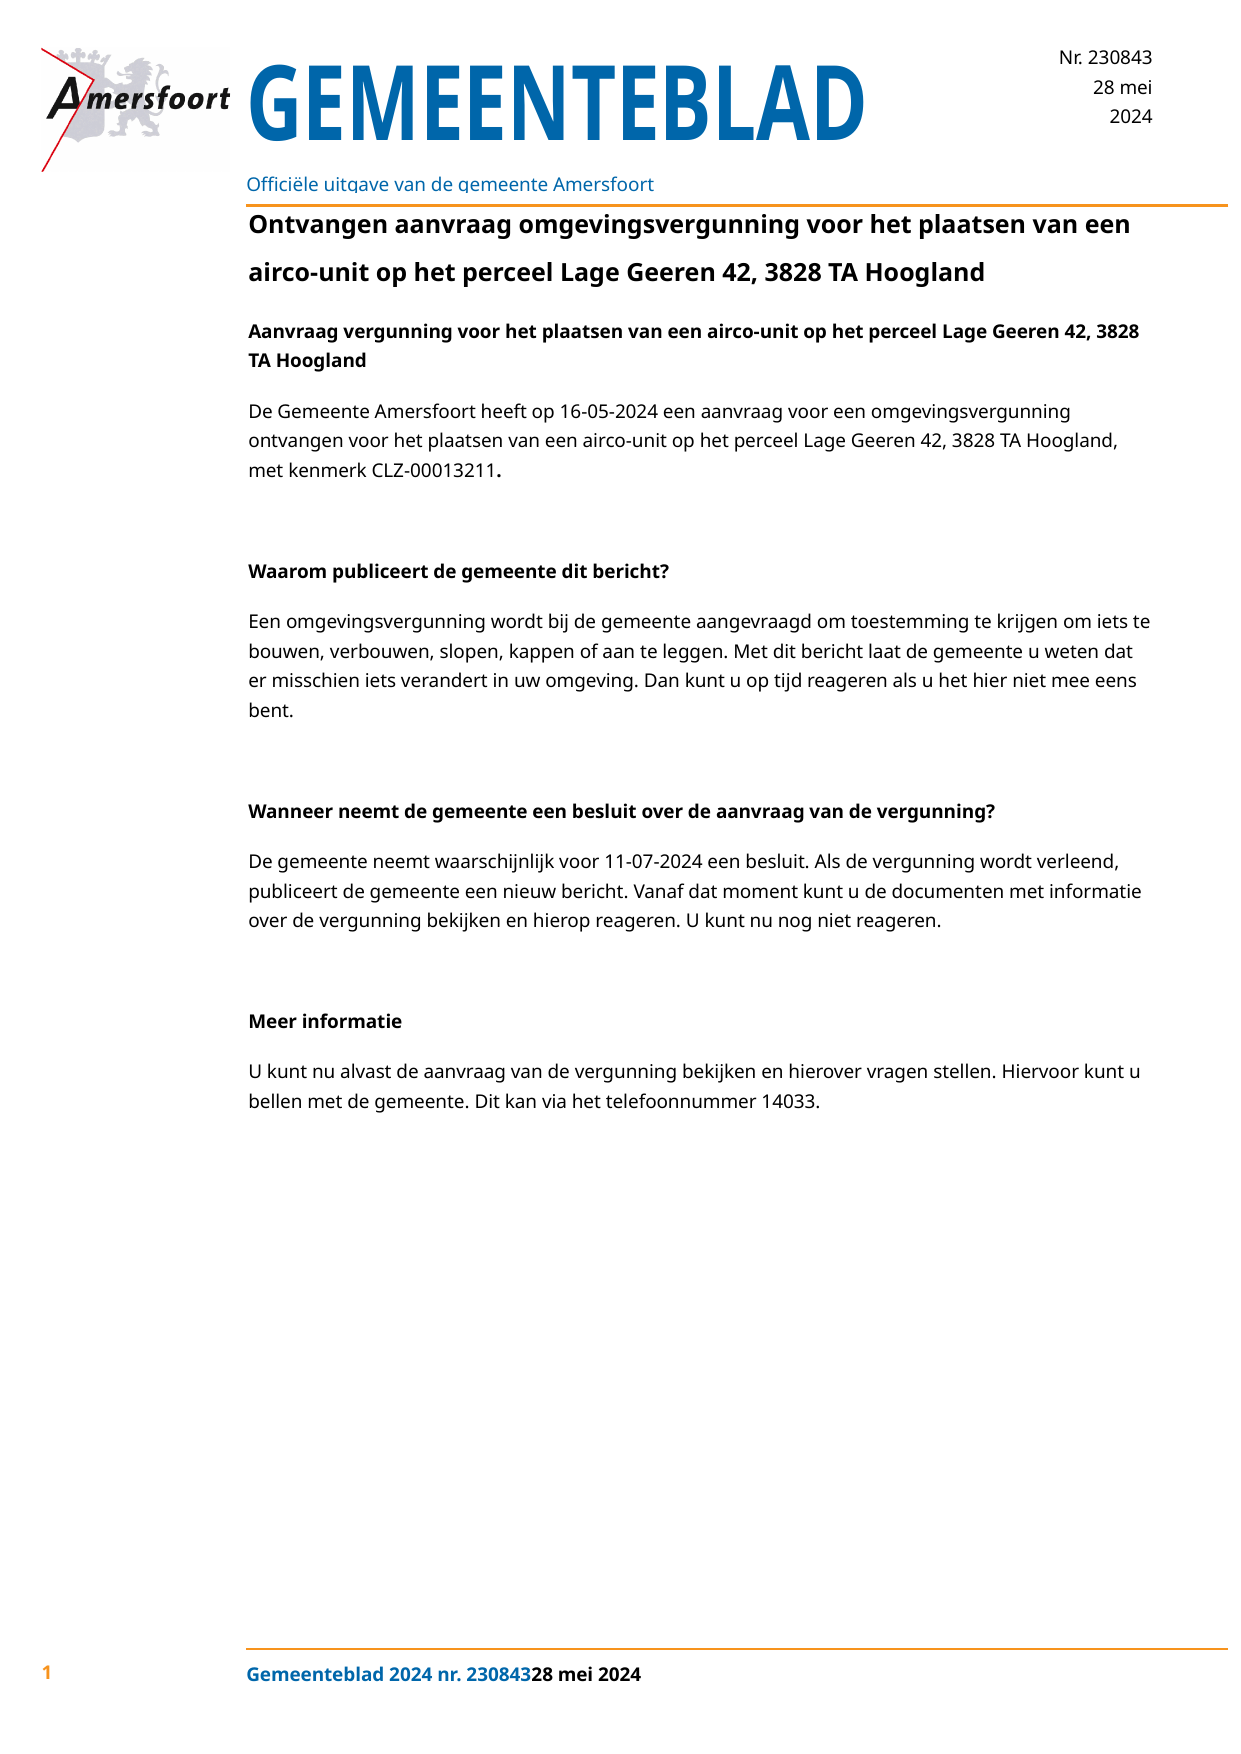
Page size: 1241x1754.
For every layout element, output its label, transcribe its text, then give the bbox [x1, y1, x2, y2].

text Wanneer neemt de gemeente een besluit over de aanvraag van de vergunning? [248, 798, 1152, 824]
text De gemeente neemt waarschijnlijk voor 11-07-2024 een besluit. Als de vergunning wordt verleend, publiceert de gemeente een nieuw bericht. Vanaf dat moment kunt u de documenten met informatie over de vergunning bekijken en hierop reageren. U kunt nu nog niet reageren. [248, 848, 1152, 933]
text Ontvangen aanvraag omgevingsvergunning voor het plaatsen van een airco-unit op het perceel Lage Geeren 42, 3828 TA Hoogland [248, 207, 1152, 288]
text Meer informatie [248, 1008, 1152, 1034]
text Een omgevingsvergunning wordt bij de gemeente aangevraagd om toestemming te krijgen om iets te bouwen, verbouwen, slopen, kappen of aan te leggen. Met dit bericht laat de gemeente u weten dat er misschien iets verandert in uw omgeving. Dan kunt u op tijd reageren als u het hier niet mee eens bent. [248, 608, 1152, 723]
text De Gemeente Amersfoort heeft op 16-05-2024 een aanvraag voor een omgevingsvergunning ontvangen voor het plaatsen van een airco-unit op het perceel Lage Geeren 42, 3828 TA Hoogland, met kenmerk CLZ-00013211. [248, 398, 1152, 483]
text Aanvraag vergunning voor het plaatsen van een airco-unit op het perceel Lage Geeren 42, 3828 TA Hoogland [248, 318, 1152, 373]
text U kunt nu alvast de aanvraag van de vergunning bekijken en hierover vragen stellen. Hiervoor kunt u bellen met de gemeente. Dit kan via het telefoonnummer 14033. [248, 1059, 1152, 1114]
picture [41, 47, 231, 172]
text Waarom publiceert de gemeente dit bericht? [248, 558, 1152, 584]
